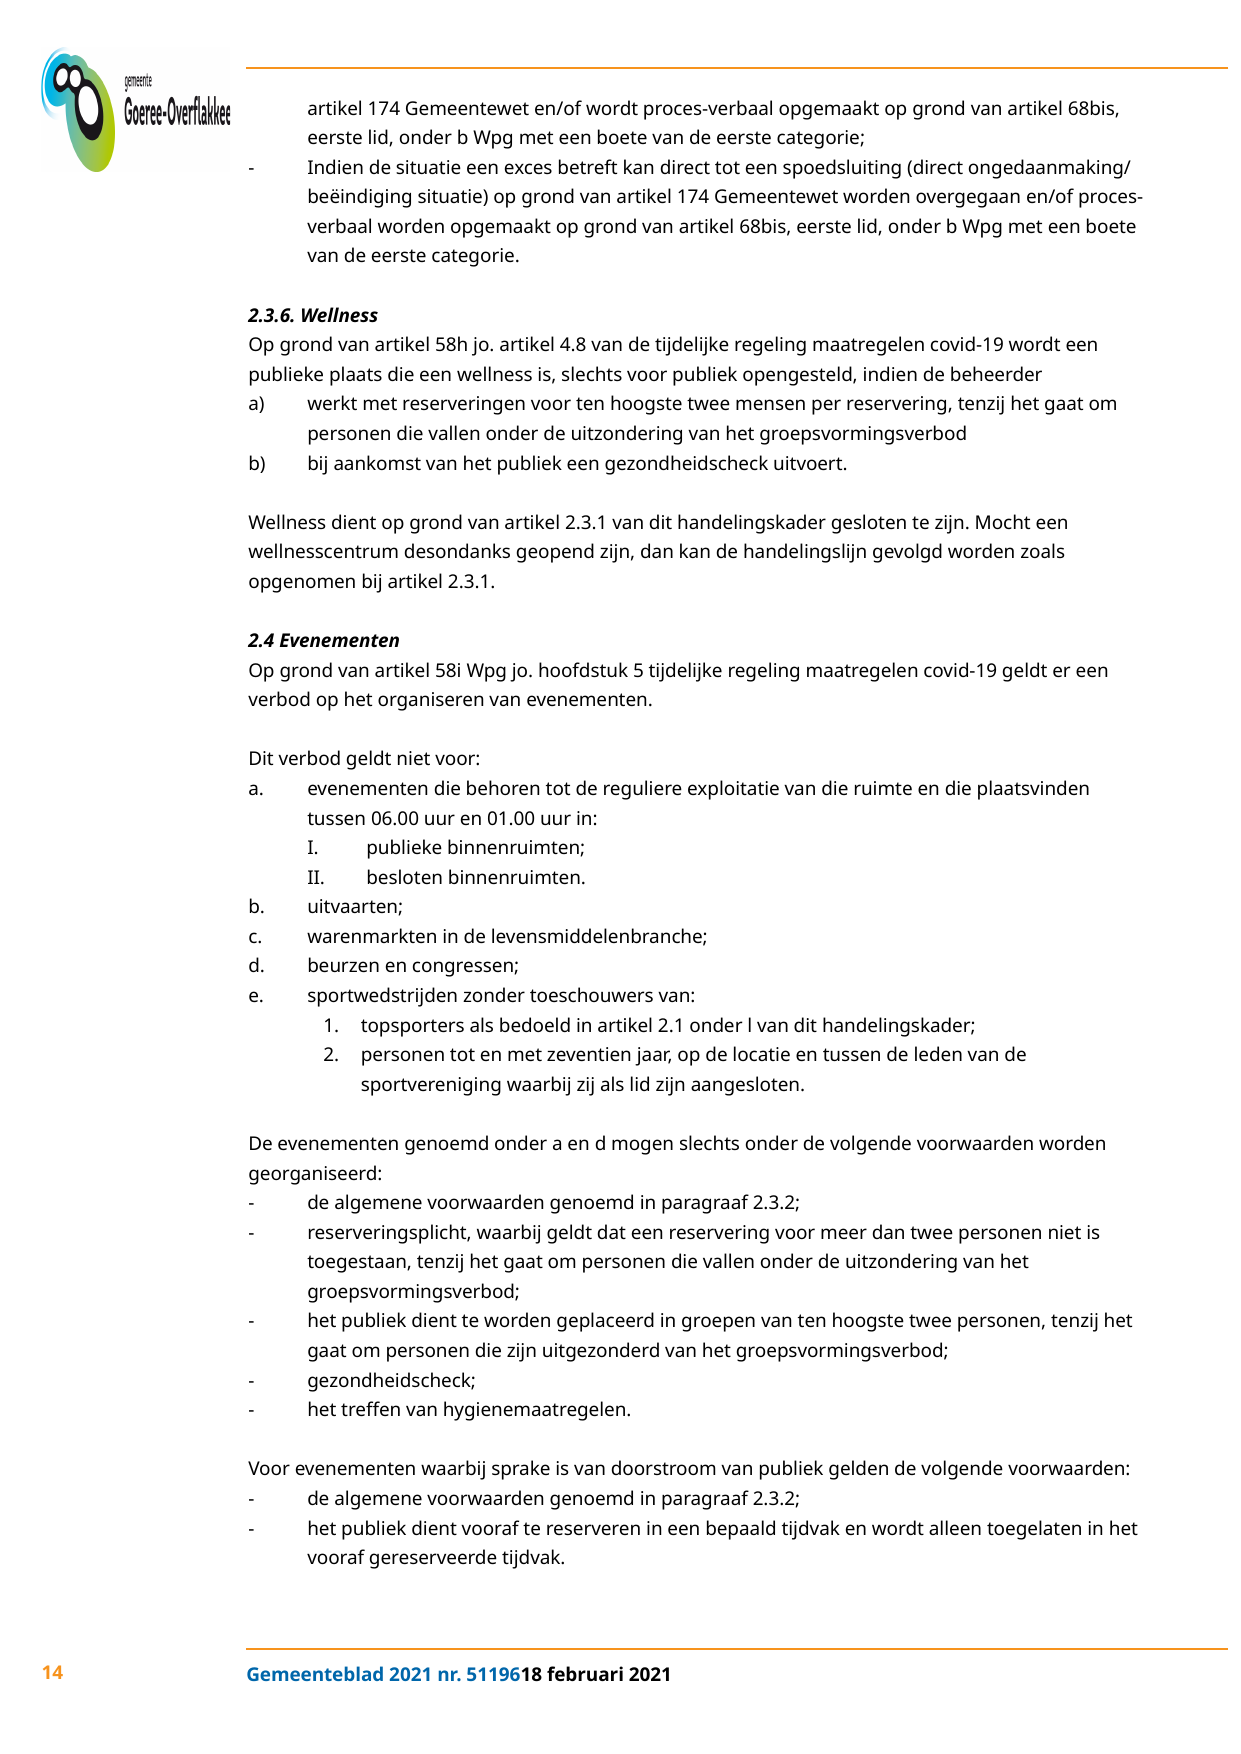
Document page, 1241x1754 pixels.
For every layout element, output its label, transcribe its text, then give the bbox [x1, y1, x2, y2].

text Op grond van artikel 58h jo. artikel 4.8 van de tijdelijke regeling maatregelen covid-19 wordt een publieke plaats die een wellness is, slechts voor publiek opengesteld, indien de beheerder [248, 331, 1152, 387]
text 2.4 Evenementen [248, 627, 1152, 653]
list warenmarkten in de levensmiddelenbranche; [248, 923, 1152, 949]
list het publiek dient vooraf te reserveren in een bepaald tijdvak en wordt alleen toegelaten in het vooraf gereserveerde tijdvak. [248, 1515, 1152, 1570]
text 2.3.6. Wellness [248, 302, 1152, 328]
list het treffen van hygienemaatregelen. [248, 1396, 1152, 1422]
list gezondheidscheck; [248, 1367, 1152, 1393]
list de algemene voorwaarden genoemd in paragraaf 2.3.2; [248, 1485, 1152, 1511]
list werkt met reserveringen voor ten hoogste twee mensen per reservering, tenzij het gaat om personen die vallen onder de uitzondering van het groepsvormingsverbod [248, 391, 1152, 446]
list personen tot en met zeventien jaar, op de locatie en tussen de leden van de sportvereniging waarbij zij als lid zijn aangesloten. [323, 1041, 1152, 1097]
list evenementen die behoren tot de reguliere exploitatie van die ruimte en die plaatsvinden tussen 06.00 uur en 01.00 uur in: [248, 775, 1152, 831]
list uitvaarten; [248, 893, 1152, 919]
text Wellness dient op grond van artikel 2.3.1 van dit handelingskader gesloten te zijn. Mocht een wellnesscentrum desondanks geopend zijn, dan kan de handelingslijn gevolgd worden zoals opgenomen bij artikel 2.3.1. [248, 509, 1152, 594]
text Dit verbod geldt niet voor: [248, 746, 1152, 771]
list besloten binnenruimten. [307, 864, 1152, 890]
list publieke binnenruimten; [307, 834, 1152, 860]
list reserveringsplicht, waarbij geldt dat een reservering voor meer dan twee personen niet is toegestaan, tenzij het gaat om personen die vallen onder de uitzondering van het groepsvormingsverbod; [248, 1219, 1152, 1304]
picture [41, 47, 231, 172]
list bij aankomst van het publiek een gezondheidscheck uitvoert. [248, 450, 1152, 476]
list topsporters als bedoeld in artikel 2.1 onder l van dit handelingskader; [323, 1012, 1152, 1038]
text De evenementen genoemd onder a en d mogen slechts onder de volgende voorwaarden worden georganiseerd: [248, 1130, 1152, 1186]
list Indien de situatie een exces betreft kan direct tot een spoedsluiting (direct ongedaanmaking/ beëindiging situatie) op grond van artikel 174 Gemeentewet worden overgegaan en/of proces-verbaal worden opgemaakt op grond van artikel 68bis, eerste lid, onder b Wpg met een boete van de eerste categorie. [248, 154, 1152, 268]
list het publiek dient te worden geplaceerd in groepen van ten hoogste twee personen, tenzij het gaat om personen die zijn uitgezonderd van het groepsvormingsverbod; [248, 1308, 1152, 1363]
list artikel 174 Gemeentewet en/of wordt proces-verbaal opgemaakt op grond van artikel 68bis, eerste lid, onder b Wpg met een boete van de eerste categorie; [248, 95, 1152, 150]
text Op grond van artikel 58i Wpg jo. hoofdstuk 5 tijdelijke regeling maatregelen covid-19 geldt er een verbod op het organiseren van evenementen. [248, 657, 1152, 712]
list sportwedstrijden zonder toeschouwers van: [248, 982, 1152, 1008]
list de algemene voorwaarden genoemd in paragraaf 2.3.2; [248, 1189, 1152, 1215]
text Voor evenementen waarbij sprake is van doorstroom van publiek gelden de volgende voorwaarden: [248, 1456, 1152, 1481]
list beurzen en congressen; [248, 953, 1152, 978]
